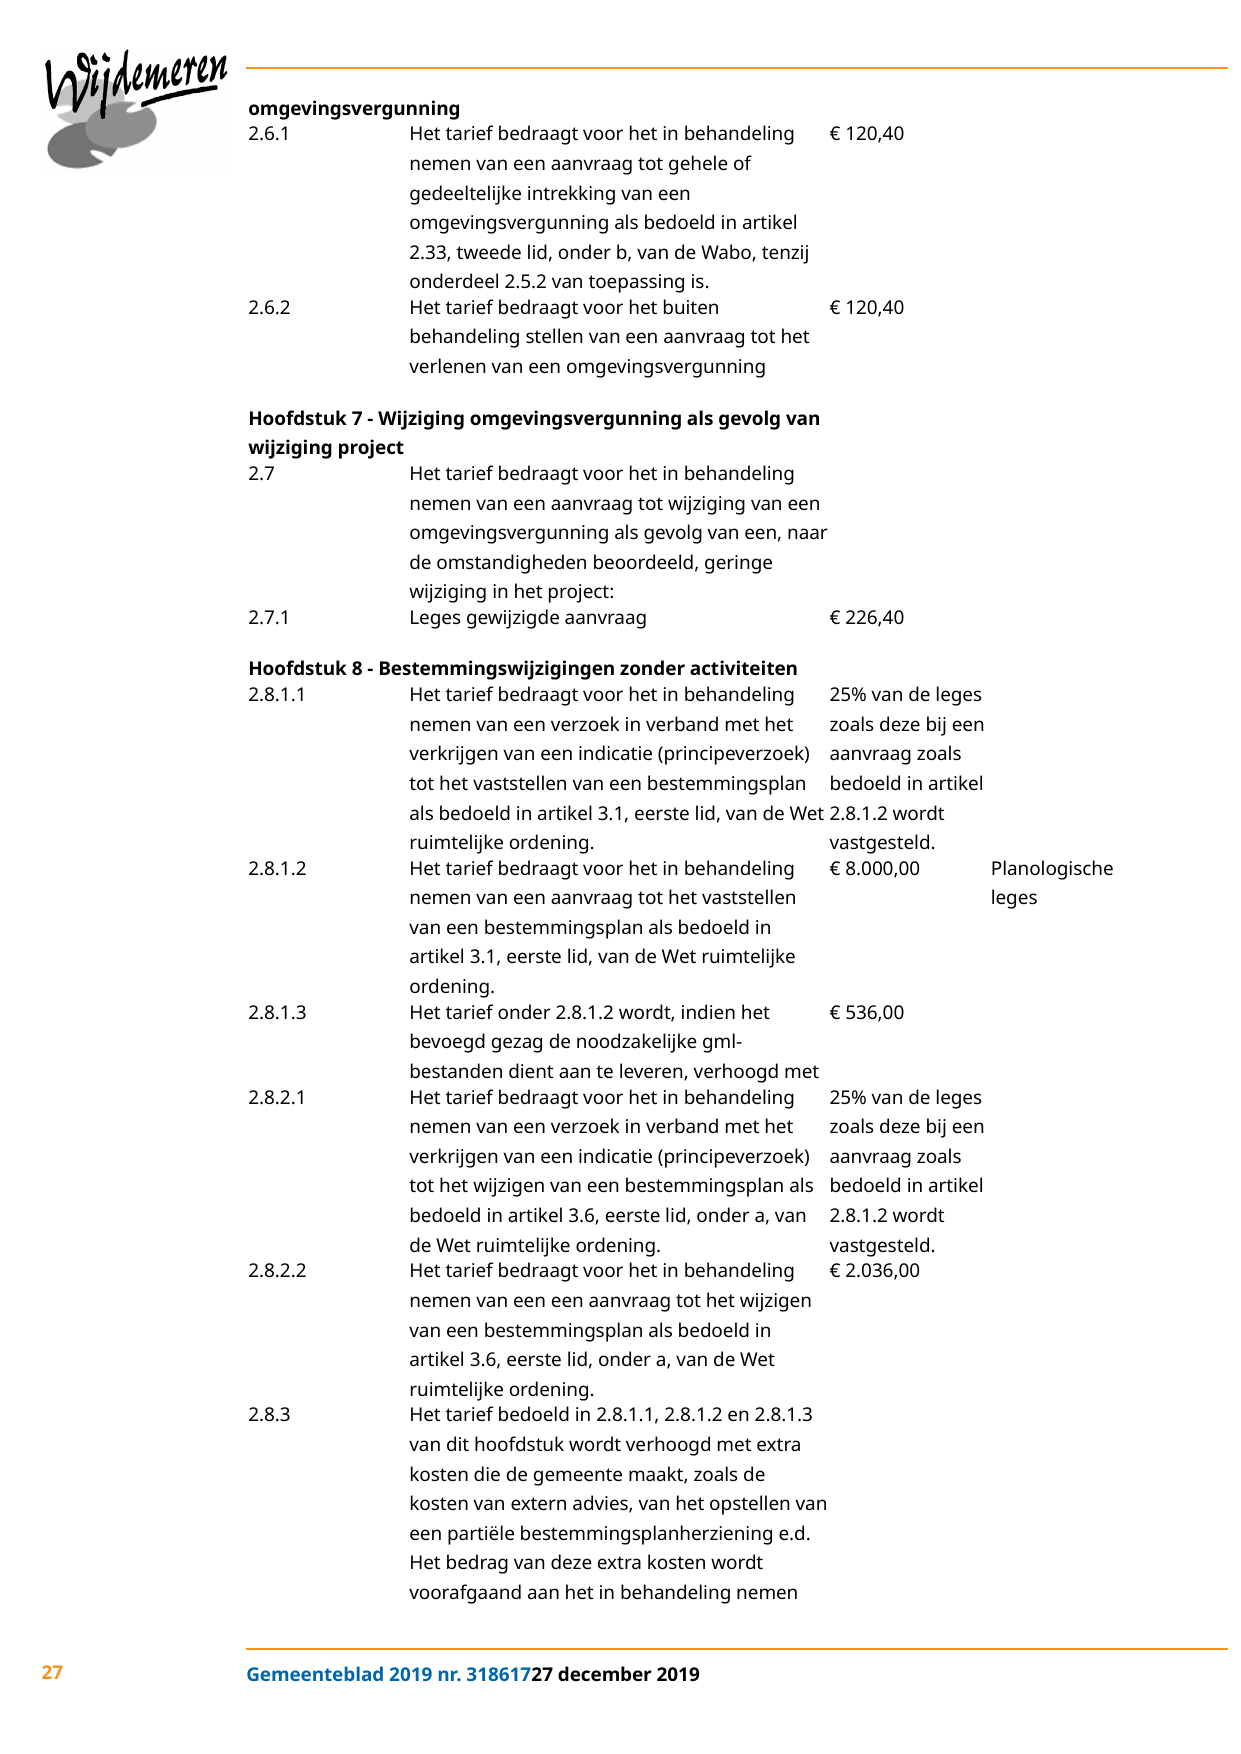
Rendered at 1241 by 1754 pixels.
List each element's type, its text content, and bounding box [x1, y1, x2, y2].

table_cell omgevingsvergunning [248, 95, 829, 121]
table_cell Het tarief bedraagt voor het in behandeling nemen van een verzoek in verband met het verkrijgen van een indicatie (principeverzoek) tot het wijzigen van een bestemmingsplan als bedoeld in artikel 3.6, eerste lid, onder a, van de Wet ruimtelijke ordening. [409, 1084, 829, 1258]
table_cell Het tarief bedraagt voor het in behandeling nemen van een verzoek in verband met het verkrijgen van een indicatie (principeverzoek) tot het vaststellen van een bestemmingsplan als bedoeld in artikel 3.1, eerste lid, van de Wet ruimtelijke ordening. [409, 681, 829, 855]
table_cell Planologische leges [991, 855, 1152, 999]
table_cell Het tarief bedraagt voor het in behandeling nemen van een aanvraag tot gehele of gedeeltelijke intrekking van een omgevingsvergunning als bedoeld in artikel 2.33, tweede lid, onder b, van de Wabo, tenzij onderdeel 2.5.2 van toepassing is. [409, 121, 829, 294]
table_cell [991, 379, 1152, 405]
table_cell Het tarief bedraagt voor het in behandeling nemen van een aanvraag tot wijziging van een omgevingsvergunning als gevolg van een, naar de omstandigheden beoordeeld, geringe wijziging in het project: [409, 460, 829, 604]
table_cell € 536,00 [829, 999, 991, 1084]
table_cell [829, 656, 991, 681]
table_cell 2.8.1.3 [248, 999, 409, 1084]
table_cell [991, 681, 1152, 855]
table_cell 2.7.1 [248, 604, 409, 630]
table_cell Hoofdstuk 7 - Wijziging omgevingsvergunning als gevolg van wijziging project [248, 405, 829, 460]
table_cell [991, 1402, 1152, 1605]
table_cell Leges gewijzigde aanvraag [409, 604, 829, 630]
table_cell € 120,40 [829, 121, 991, 294]
table_cell [248, 630, 409, 656]
table_cell 2.6.1 [248, 121, 409, 294]
table_cell € 120,40 [829, 294, 991, 379]
table_cell [829, 405, 991, 460]
table_cell Het tarief onder 2.8.1.2 wordt, indien het bevoegd gezag de noodzakelijke gml-bestanden dient aan te leveren, verhoogd met [409, 999, 829, 1084]
table_cell € 8.000,00 [829, 855, 991, 999]
table_cell Het tarief bedraagt voor het in behandeling nemen van een een aanvraag tot het wijzigen van een bestemmingsplan als bedoeld in artikel 3.6, eerste lid, onder a, van de Wet ruimtelijke ordening. [409, 1258, 829, 1402]
table_cell [991, 630, 1152, 656]
table_cell 2.8.1.2 [248, 855, 409, 999]
table_cell [829, 95, 991, 121]
table_cell [991, 1258, 1152, 1402]
table_cell 25% van de leges zoals deze bij een aanvraag zoals bedoeld in artikel 2.8.1.2 wordt vastgesteld. [829, 681, 991, 855]
table_cell [991, 1084, 1152, 1258]
table_cell [829, 379, 991, 405]
table_cell [991, 95, 1152, 121]
picture [41, 47, 231, 172]
table_cell Hoofdstuk 8 - Bestemmingswijzigingen zonder activiteiten [248, 656, 829, 681]
table_cell [409, 630, 829, 656]
table_cell [829, 460, 991, 604]
table_cell € 2.036,00 [829, 1258, 991, 1402]
table_cell [248, 379, 409, 405]
table_cell [829, 1402, 991, 1605]
table_cell Het tarief bedoeld in 2.8.1.1, 2.8.1.2 en 2.8.1.3 van dit hoofdstuk wordt verhoogd met extra kosten die de gemeente maakt, zoals de kosten van extern advies, van het opstellen van een partiële bestemmingsplanherziening e.d. Het bedrag van deze extra kosten wordt voorafgaand aan het in behandeling nemen [409, 1402, 829, 1605]
table_cell [409, 379, 829, 405]
table_cell [991, 460, 1152, 604]
table_cell 2.6.2 [248, 294, 409, 379]
table_cell [829, 630, 991, 656]
table_cell 2.8.2.2 [248, 1258, 409, 1402]
table_cell [991, 294, 1152, 379]
table_cell [991, 656, 1152, 681]
table_cell 2.8.1.1 [248, 681, 409, 855]
table_cell € 226,40 [829, 604, 991, 630]
table_cell 2.8.2.1 [248, 1084, 409, 1258]
table_cell [991, 604, 1152, 630]
table_cell 25% van de leges zoals deze bij een aanvraag zoals bedoeld in artikel 2.8.1.2 wordt vastgesteld. [829, 1084, 991, 1258]
table_cell [991, 121, 1152, 294]
table_cell 2.7 [248, 460, 409, 604]
table_cell [991, 999, 1152, 1084]
table_cell 2.8.3 [248, 1402, 409, 1605]
table_cell Het tarief bedraagt voor het in behandeling nemen van een aanvraag tot het vaststellen van een bestemmingsplan als bedoeld in artikel 3.1, eerste lid, van de Wet ruimtelijke ordening. [409, 855, 829, 999]
table_cell [991, 405, 1152, 460]
table_cell Het tarief bedraagt voor het buiten behandeling stellen van een aanvraag tot het verlenen van een omgevingsvergunning [409, 294, 829, 379]
